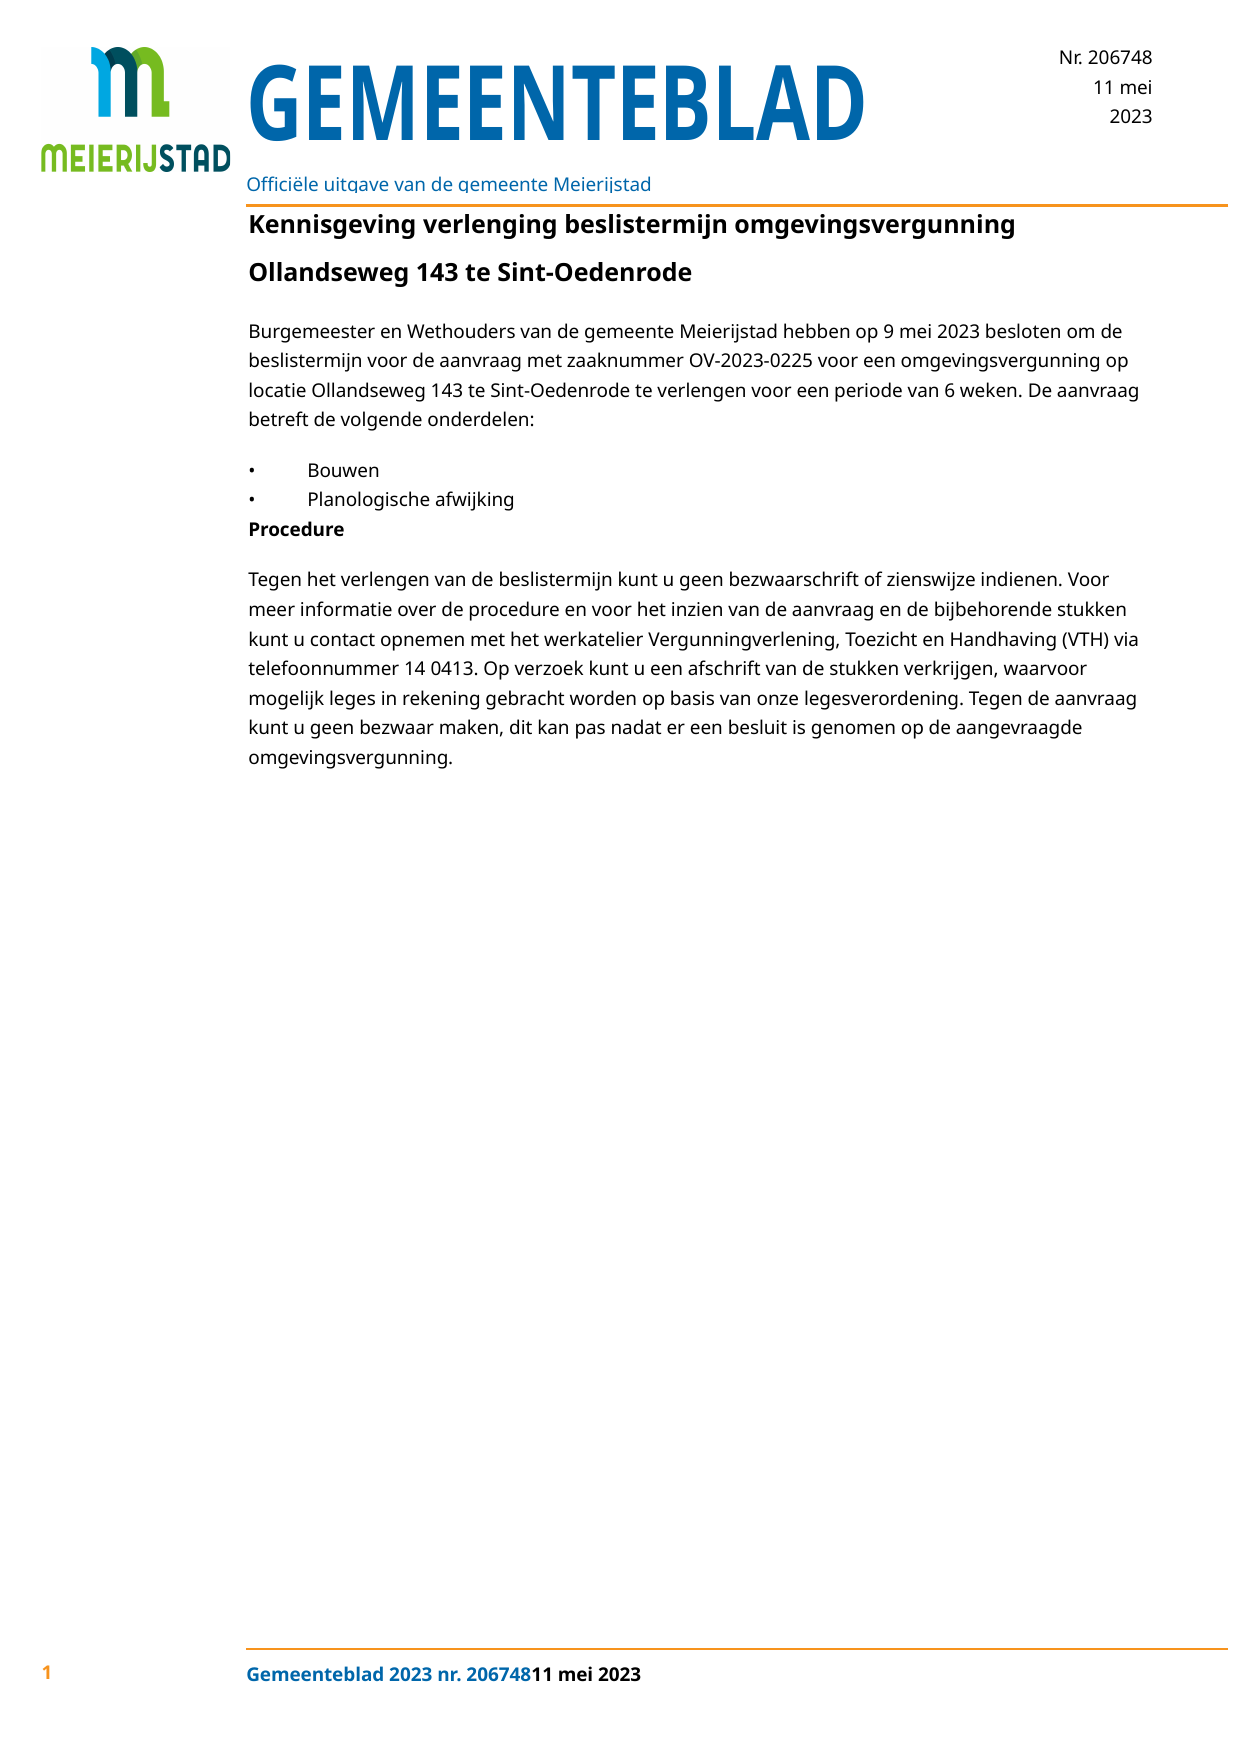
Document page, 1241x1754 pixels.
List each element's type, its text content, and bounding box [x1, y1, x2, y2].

text Tegen het verlengen van de beslistermijn kunt u geen bezwaarschrift of zienswijze indienen. Voor meer informatie over de procedure en voor het inzien van de aanvraag en de bijbehorende stukken kunt u contact opnemen met het werkatelier Vergunningverlening, Toezicht en Handhaving (VTH) via telefoonnummer 14 0413. Op verzoek kunt u een afschrift van de stukken verkrijgen, waarvoor mogelijk leges in rekening gebracht worden op basis van onze legesverordening. Tegen de aanvraag kunt u geen bezwaar maken, dit kan pas nadat er een besluit is genomen op de aangevraagde omgevingsvergunning. [248, 567, 1152, 770]
text Procedure [248, 516, 1152, 542]
list Planologische afwijking [248, 487, 1152, 512]
list Bouwen [248, 457, 1152, 483]
picture [41, 47, 231, 172]
text Kennisgeving verlenging beslistermijn omgevingsvergunning Ollandseweg 143 te Sint-Oedenrode [248, 207, 1152, 288]
text Burgemeester en Wethouders van de gemeente Meierijstad hebben op 9 mei 2023 besloten om de beslistermijn voor de aanvraag met zaaknummer OV-2023-0225 voor een omgevingsvergunning op locatie Ollandseweg 143 te Sint-Oedenrode te verlengen voor een periode van 6 weken. De aanvraag betreft de volgende onderdelen: [248, 318, 1152, 432]
